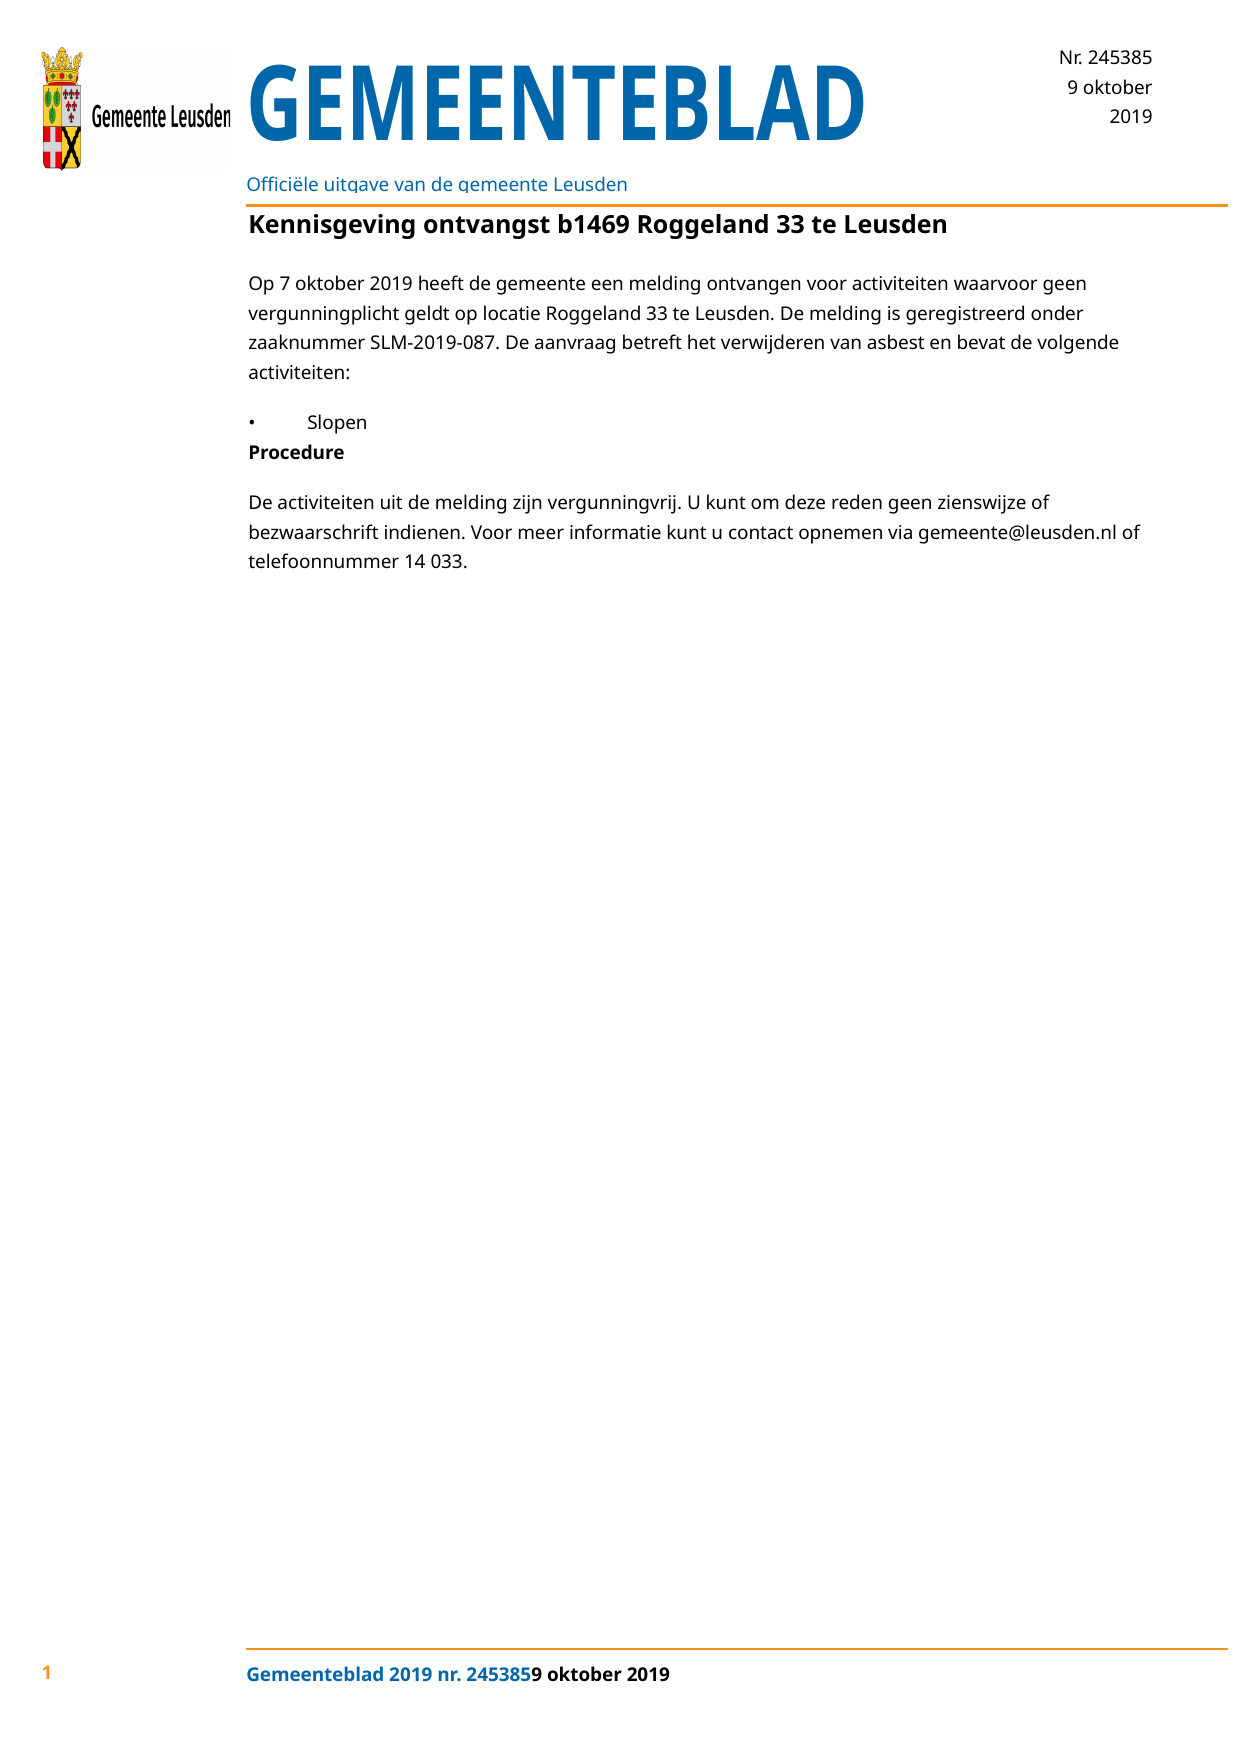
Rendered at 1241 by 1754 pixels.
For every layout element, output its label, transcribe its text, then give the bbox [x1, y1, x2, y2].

text Kennisgeving ontvangst b1469 Roggeland 33 te Leusden [248, 207, 1152, 241]
text De activiteiten uit de melding zijn vergunningvrij. U kunt om deze reden geen zienswijze of bezwaarschrift indienen. Voor meer informatie kunt u contact opnemen via gemeente@leusden.nl of telefoonnummer 14 033. [248, 489, 1152, 574]
list Slopen [248, 409, 1152, 435]
text Op 7 oktober 2019 heeft de gemeente een melding ontvangen voor activiteiten waarvoor geen vergunningplicht geldt op locatie Roggeland 33 te Leusden. De melding is geregistreerd onder zaaknummer SLM-2019-087. De aanvraag betreft het verwijderen van asbest en bevat de volgende activiteiten: [248, 270, 1152, 385]
text Procedure [248, 439, 1152, 465]
picture [41, 47, 231, 172]
